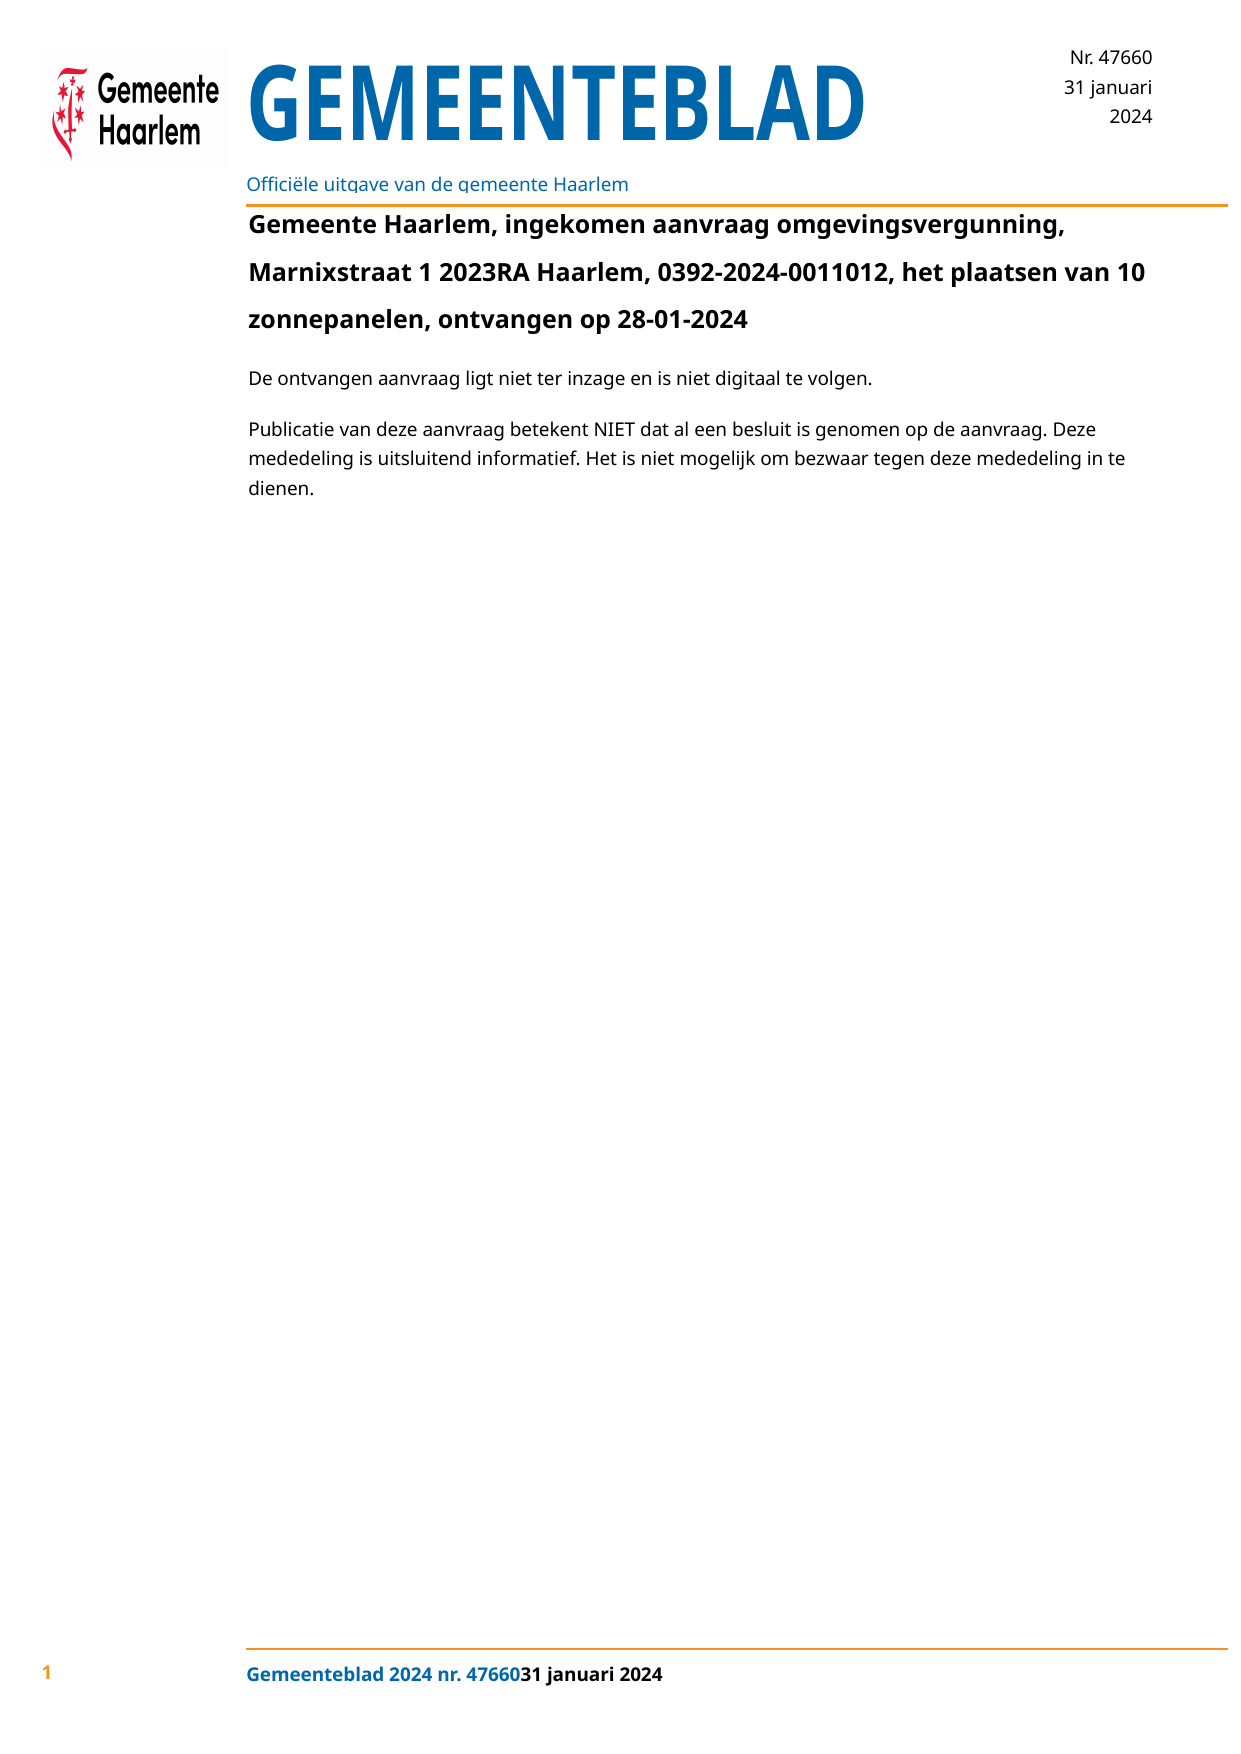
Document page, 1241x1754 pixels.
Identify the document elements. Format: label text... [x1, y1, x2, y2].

text Publicatie van deze aanvraag betekent NIET dat al een besluit is genomen op de aanvraag. Deze mededeling is uitsluitend informatief. Het is niet mogelijk om bezwaar tegen deze mededeling in te dienen. [248, 416, 1152, 501]
picture [41, 47, 231, 172]
text Gemeente Haarlem, ingekomen aanvraag omgevingsvergunning, Marnixstraat 1 2023RA Haarlem, 0392-2024-0011012, het plaatsen van 10 zonnepanelen, ontvangen op 28-01-2024 [248, 207, 1152, 336]
text De ontvangen aanvraag ligt niet ter inzage en is niet digitaal te volgen. [248, 366, 1152, 391]
